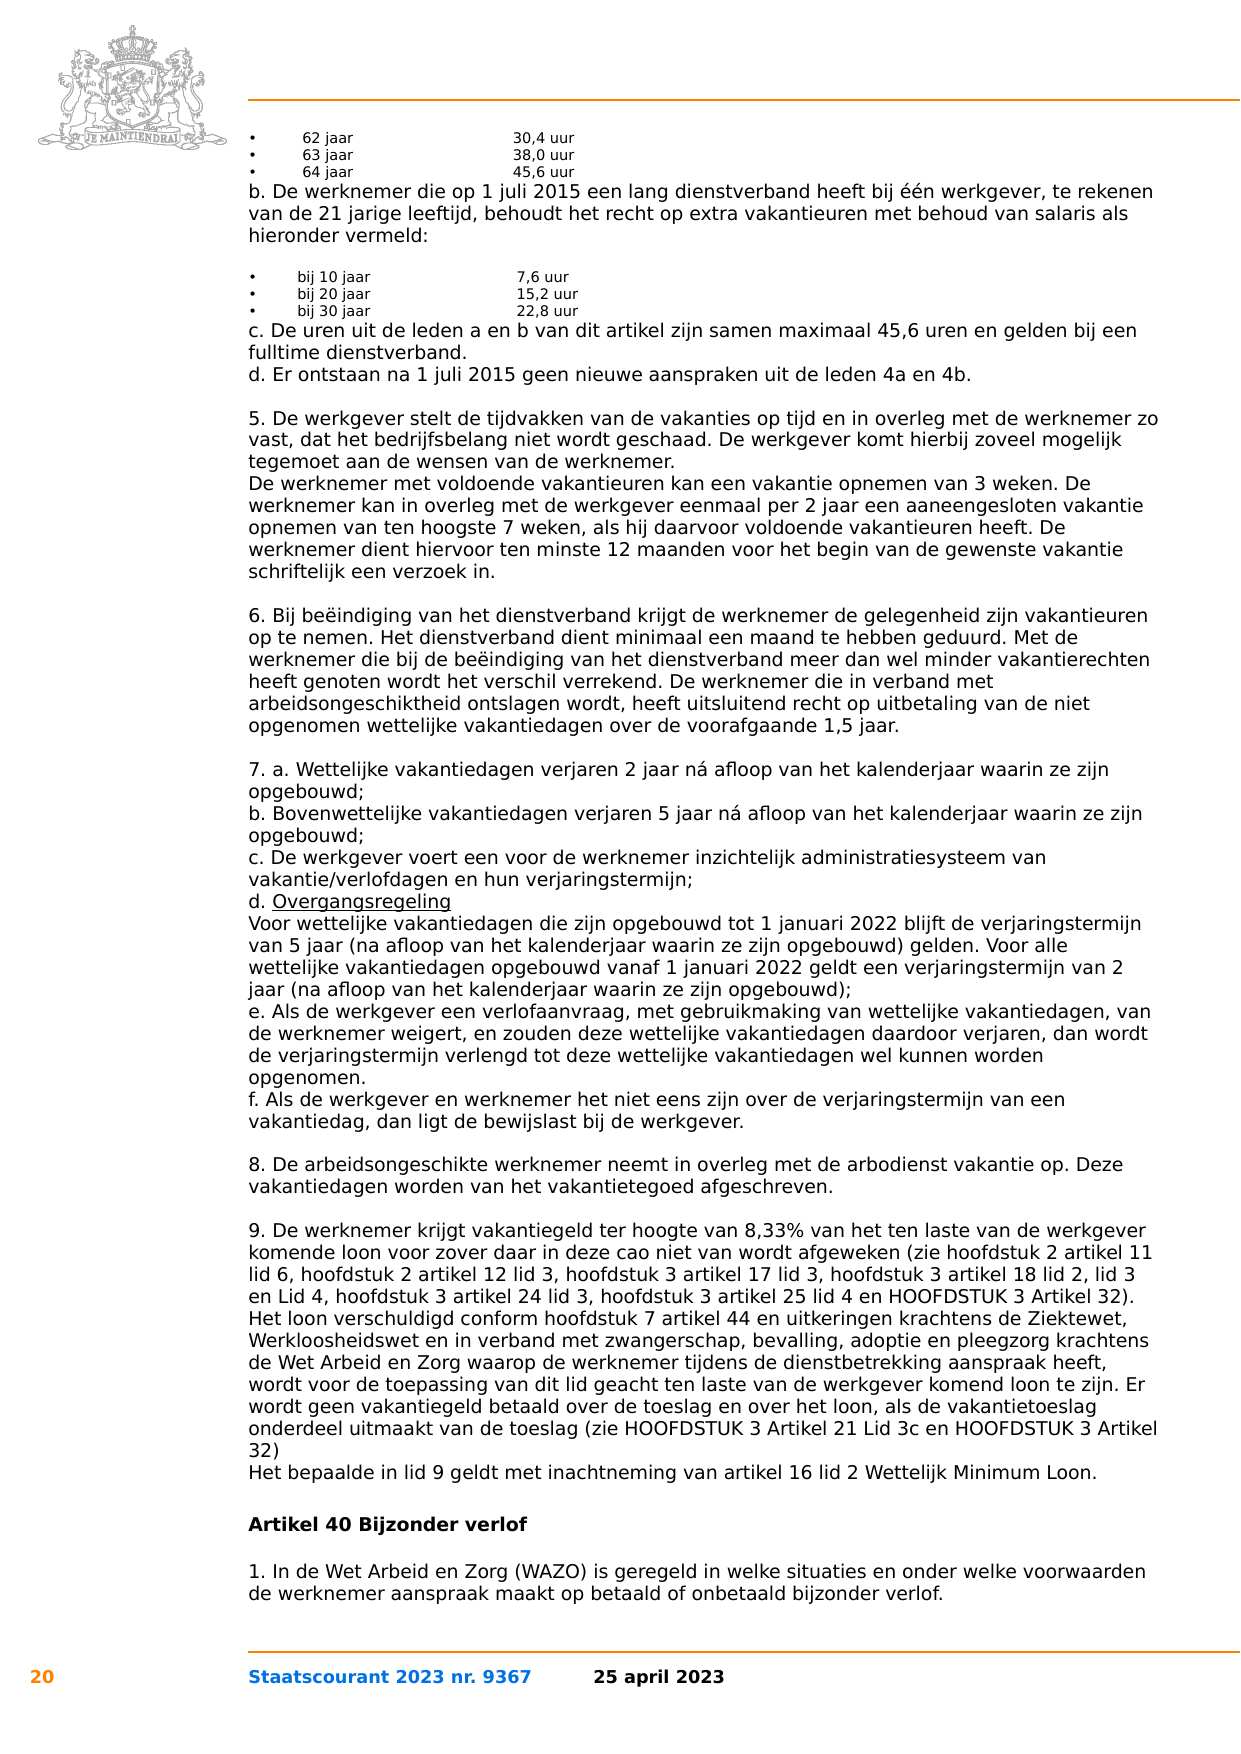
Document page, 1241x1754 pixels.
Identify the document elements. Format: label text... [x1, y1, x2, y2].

table_cell 45,6 uur [507, 164, 1163, 181]
text 5. De werkgever stelt de tijdvakken van de vakanties op tijd en in overleg met de werknemer zo vast, dat het bedrijfsbelang niet wordt geschaad. De werkgever komt hierbij zoveel mogelijk tegemoet aan de wensen van de werknemer. [248, 407, 1163, 473]
text 6. Bij beëindiging van het dienstverband krijgt de werknemer de gelegenheid zijn vakantieuren op te nemen. Het dienstverband dient minimaal een maand te hebben geduurd. Met de werknemer die bij de beëindiging van het dienstverband meer dan wel minder vakantierechten heeft genoten wordt het verschil verrekend. De werknemer die in verband met arbeidsongeschiktheid ontslagen wordt, heeft uitsluitend recht op uitbetaling van de niet opgenomen wettelijke vakantiedagen over de voorafgaande 1,5 jaar. [248, 605, 1163, 737]
text 1. In de Wet Arbeid en Zorg (WAZO) is geregeld in welke situaties en onder welke voorwaarden de werknemer aanspraak maakt op betaald of onbetaald bijzonder verlof. [248, 1561, 1163, 1605]
table_cell • [248, 286, 291, 303]
table_cell • [248, 130, 296, 147]
table_cell 22,8 uur [511, 303, 1163, 319]
text d. Overgangsregeling [248, 891, 1163, 913]
table_header 7,6 uur [511, 269, 1163, 286]
table_cell 62 jaar [296, 130, 507, 147]
text c. De uren uit de leden a en b van dit artikel zijn samen maximaal 45,6 uren en gelden bij een fulltime dienstverband. [248, 319, 1163, 363]
table_cell bij 30 jaar [291, 303, 511, 319]
text c. De werkgever voert een voor de werknemer inzichtelijk administratiesysteem van vakantie/verlofdagen en hun verjaringstermijn; [248, 847, 1163, 891]
table_cell 15,2 uur [511, 286, 1163, 303]
table_cell • [248, 147, 296, 164]
subtitle Artikel 40 Bijzonder verlof [248, 1514, 1163, 1536]
table_cell 30,4 uur [507, 130, 1163, 147]
text b. Bovenwettelijke vakantiedagen verjaren 5 jaar ná afloop van het kalenderjaar waarin ze zijn opgebouwd; [248, 803, 1163, 847]
text De werknemer met voldoende vakantieuren kan een vakantie opnemen van 3 weken. De werknemer kan in overleg met de werkgever eenmaal per 2 jaar een aaneengesloten vakantie opnemen van ten hoogste 7 weken, als hij daarvoor voldoende vakantieuren heeft. De werknemer dient hiervoor ten minste 12 maanden voor het begin van de gewenste vakantie schriftelijk een verzoek in. [248, 473, 1163, 583]
table_cell • [248, 303, 291, 319]
text d. Er ontstaan na 1 juli 2015 geen nieuwe aanspraken uit de leden 4a en 4b. [248, 363, 1163, 386]
table_cell 63 jaar [296, 147, 507, 164]
text Het bepaalde in lid 9 geldt met inachtneming van artikel 16 lid 2 Wettelijk Minimum Loon. [248, 1462, 1163, 1484]
table_header • [248, 269, 291, 286]
text 8. De arbeidsongeschikte werknemer neemt in overleg met de arbodienst vakantie op. Deze vakantiedagen worden van het vakantietegoed afgeschreven. [248, 1154, 1163, 1198]
table_header bij 10 jaar [291, 269, 511, 286]
text e. Als de werkgever een verlofaanvraag, met gebruikmaking van wettelijke vakantiedagen, van de werknemer weigert, en zouden deze wettelijke vakantiedagen daardoor verjaren, dan wordt de verjaringstermijn verlengd tot deze wettelijke vakantiedagen wel kunnen worden opgenomen. [248, 1001, 1163, 1088]
picture [38, 25, 227, 150]
text b. De werknemer die op 1 juli 2015 een lang dienstverband heeft bij één werkgever, te rekenen van de 21 jarige leeftijd, behoudt het recht op extra vakantieuren met behoud van salaris als hieronder vermeld: [248, 181, 1163, 247]
table_cell 38,0 uur [507, 147, 1163, 164]
text 7. a. Wettelijke vakantiedagen verjaren 2 jaar ná afloop van het kalenderjaar waarin ze zijn opgebouwd; [248, 759, 1163, 803]
table_cell 64 jaar [296, 164, 507, 181]
table_cell bij 20 jaar [291, 286, 511, 303]
text f. Als de werkgever en werknemer het niet eens zijn over de verjaringstermijn van een vakantiedag, dan ligt de bewijslast bij de werkgever. [248, 1088, 1163, 1132]
table_cell • [248, 164, 296, 181]
text Voor wettelijke vakantiedagen die zijn opgebouwd tot 1 januari 2022 blijft de verjaringstermijn van 5 jaar (na afloop van het kalenderjaar waarin ze zijn opgebouwd) gelden. Voor alle wettelijke vakantiedagen opgebouwd vanaf 1 januari 2022 geldt een verjaringstermijn van 2 jaar (na afloop van het kalenderjaar waarin ze zijn opgebouwd); [248, 913, 1163, 1001]
text 9. De werknemer krijgt vakantiegeld ter hoogte van 8,33% van het ten laste van de werkgever komende loon voor zover daar in deze cao niet van wordt afgeweken (zie hoofdstuk 2 artikel 11 lid 6, hoofdstuk 2 artikel 12 lid 3, hoofdstuk 3 artikel 17 lid 3, hoofdstuk 3 artikel 18 lid 2, lid 3 en Lid 4, hoofdstuk 3 artikel 24 lid 3, hoofdstuk 3 artikel 25 lid 4 en HOOFDSTUK 3 Artikel 32). Het loon verschuldigd conform hoofdstuk 7 artikel 44 en uitkeringen krachtens de Ziektewet, Werkloosheidswet en in verband met zwangerschap, bevalling, adoptie en pleegzorg krachtens de Wet Arbeid en Zorg waarop de werknemer tijdens de dienstbetrekking aanspraak heeft, wordt voor de toepassing van dit lid geacht ten laste van de werkgever komend loon te zijn. Er wordt geen vakantiegeld betaald over de toeslag en over het loon, als de vakantietoeslag onderdeel uitmaakt van de toeslag (zie HOOFDSTUK 3 Artikel 21 Lid 3c en HOOFDSTUK 3 Artikel 32) [248, 1220, 1163, 1462]
